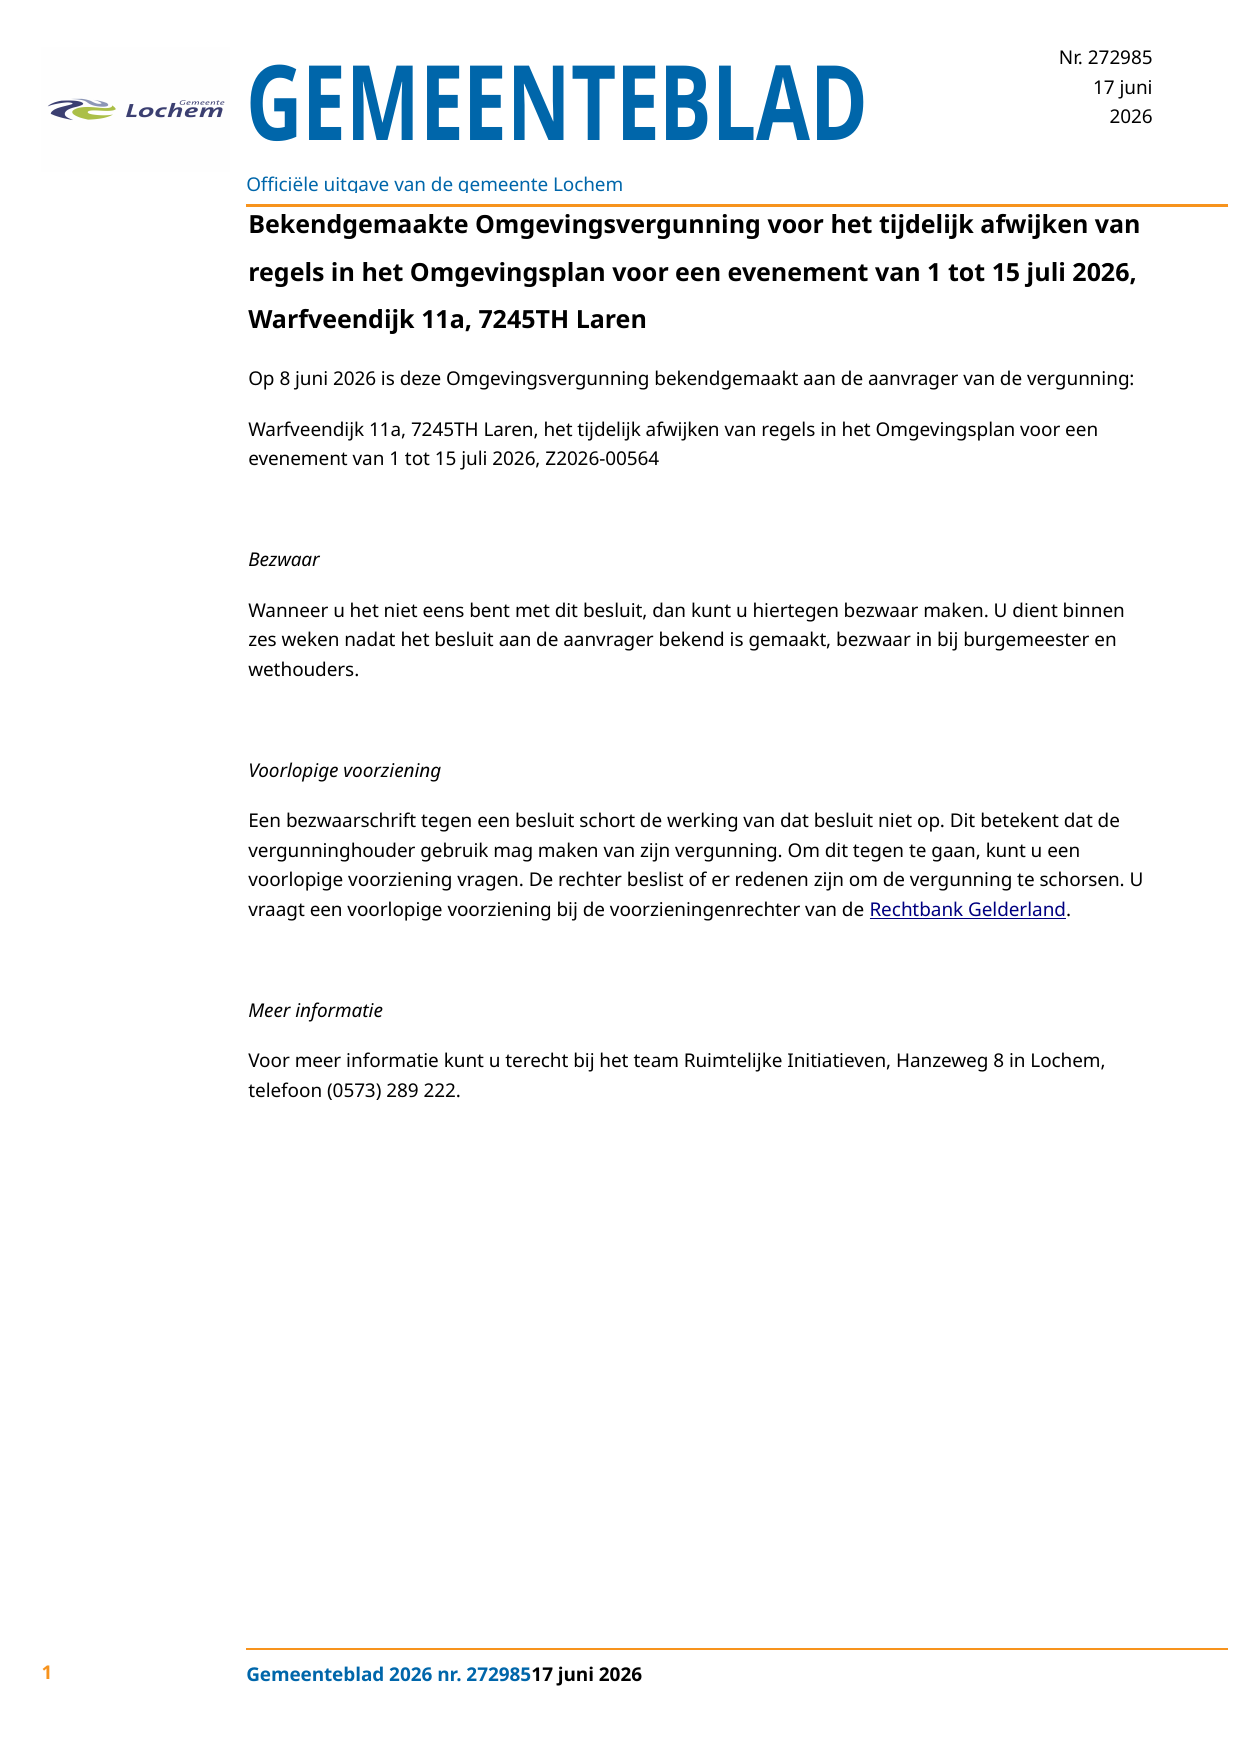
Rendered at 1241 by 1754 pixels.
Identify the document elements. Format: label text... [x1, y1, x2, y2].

text Bezwaar [248, 546, 1152, 572]
text Bekendgemaakte Omgevingsvergunning voor het tijdelijk afwijken van regels in het Omgevingsplan voor een evenement van 1 tot 15 juli 2026, Warfveendijk 11a, 7245TH Laren [248, 207, 1152, 336]
text Meer informatie [248, 997, 1152, 1022]
text Wanneer u het niet eens bent met dit besluit, dan kunt u hiertegen bezwaar maken. U dient binnen zes weken nadat het besluit aan de aanvrager bekend is gemaakt, bezwaar in bij burgemeester en wethouders. [248, 597, 1152, 682]
text Voorlopige voorziening [248, 757, 1152, 782]
picture [41, 47, 231, 172]
text Warfveendijk 11a, 7245TH Laren, het tijdelijk afwijken van regels in het Omgevingsplan voor een evenement van 1 tot 15 juli 2026, Z2026-00564 [248, 416, 1152, 471]
text Voor meer informatie kunt u terecht bij het team Ruimtelijke Initiatieven, Hanzeweg 8 in Lochem, telefoon (0573) 289 222. [248, 1047, 1152, 1102]
text Op 8 juni 2026 is deze Omgevingsvergunning bekendgemaakt aan de aanvrager van de vergunning: [248, 366, 1152, 391]
text Een bezwaarschrift tegen een besluit schort de werking van dat besluit niet op. Dit betekent dat de vergunninghouder gebruik mag maken van zijn vergunning. Om dit tegen te gaan, kunt u een voorlopige voorziening vragen. De rechter beslist of er redenen zijn om de vergunning te schorsen. U vraagt een voorlopige voorziening bij de voorzieningenrechter van de Rechtbank Gelderland. [248, 807, 1152, 922]
